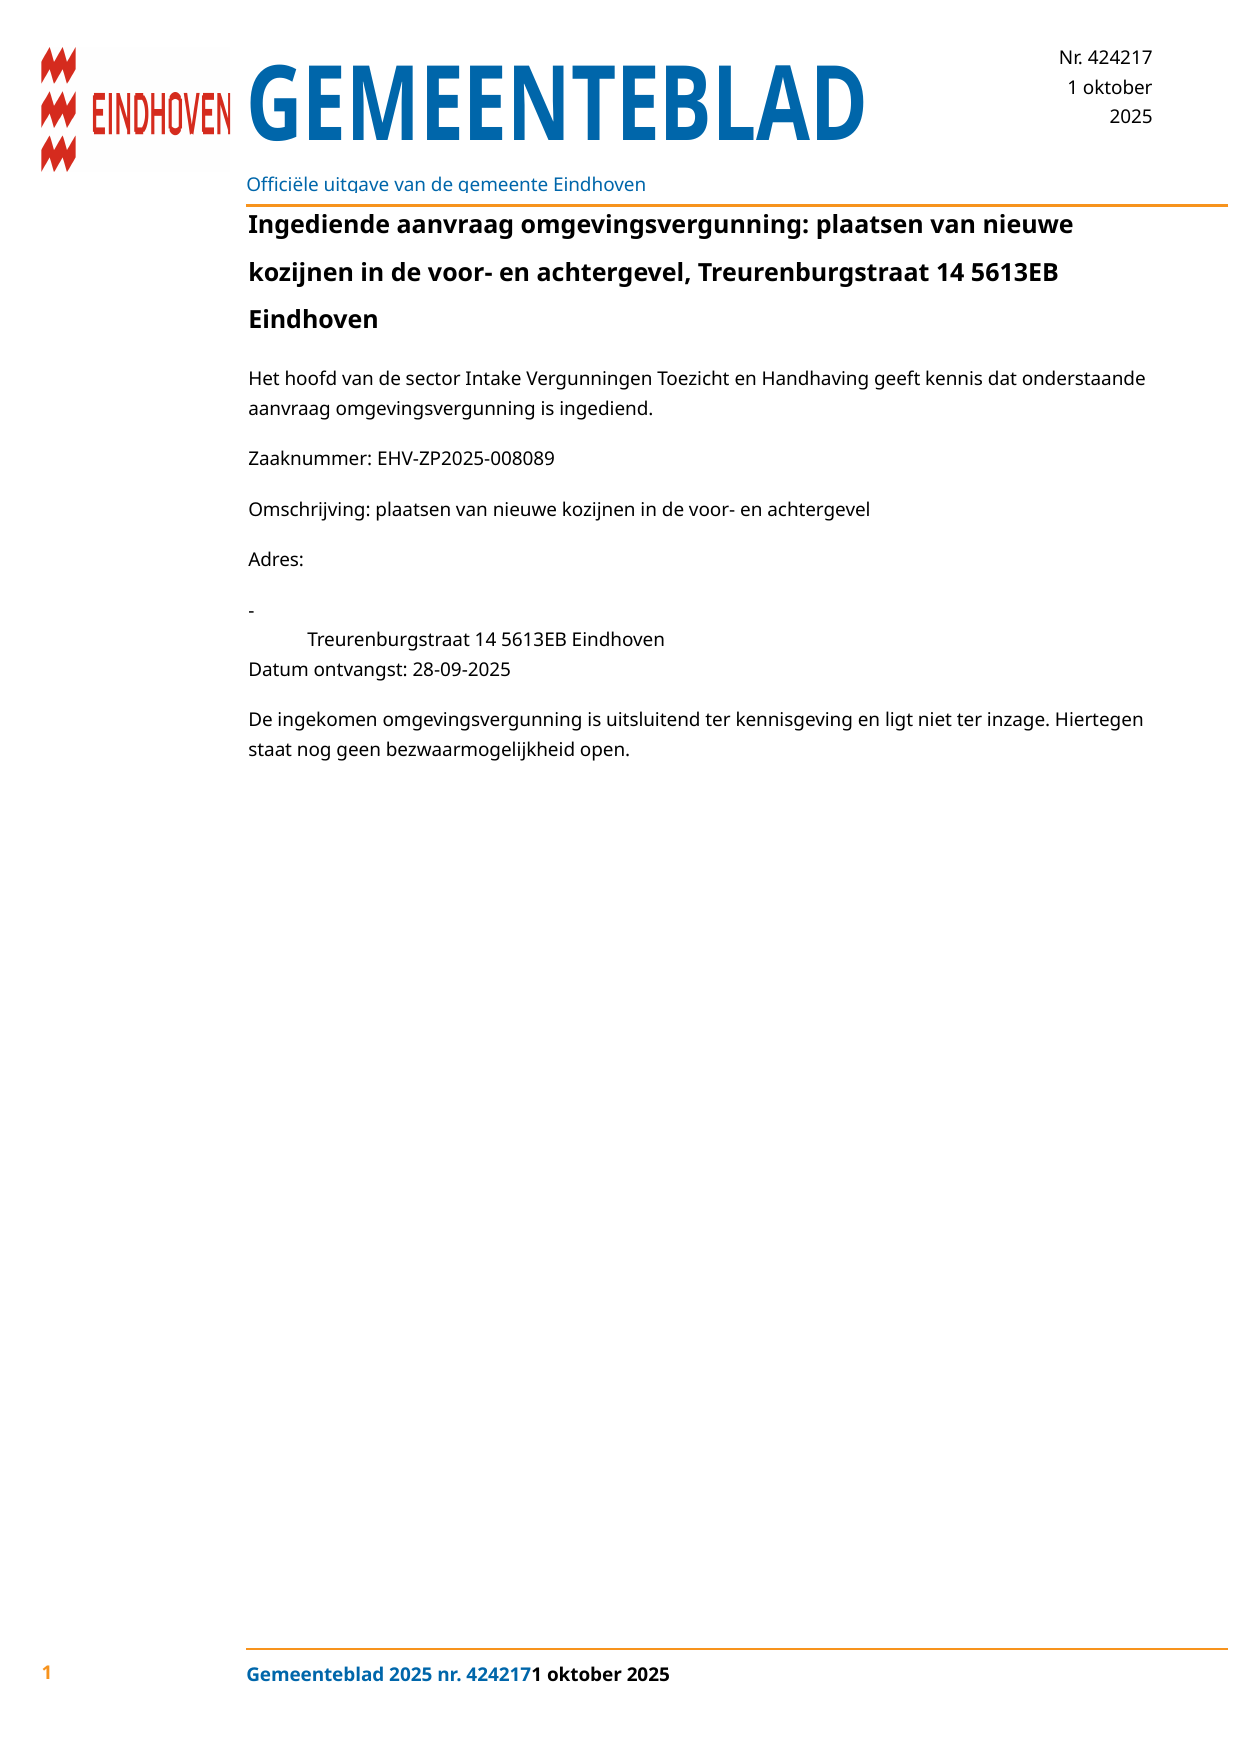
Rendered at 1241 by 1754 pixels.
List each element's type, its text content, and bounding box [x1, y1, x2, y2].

text De ingekomen omgevingsvergunning is uitsluitend ter kennisgeving en ligt niet ter inzage. Hiertegen staat nog geen bezwaarmogelijkheid open. [248, 706, 1152, 762]
list Treurenburgstraat 14 5613EB Eindhoven [248, 626, 1152, 652]
text Het hoofd van de sector Intake Vergunningen Toezicht en Handhaving geeft kennis dat onderstaande aanvraag omgevingsvergunning is ingediend. [248, 366, 1152, 421]
text Omschrijving: plaatsen van nieuwe kozijnen in de voor- en achtergevel [248, 496, 1152, 522]
picture [41, 47, 231, 172]
text Zaaknummer: EHV-ZP2025-008089 [248, 446, 1152, 471]
text Adres: [248, 546, 1152, 572]
text Datum ontvangst: 28-09-2025 [248, 656, 1152, 682]
text Ingediende aanvraag omgevingsvergunning: plaatsen van nieuwe kozijnen in de voor- en achtergevel, Treurenburgstraat 14 5613EB Eindhoven [248, 207, 1152, 336]
